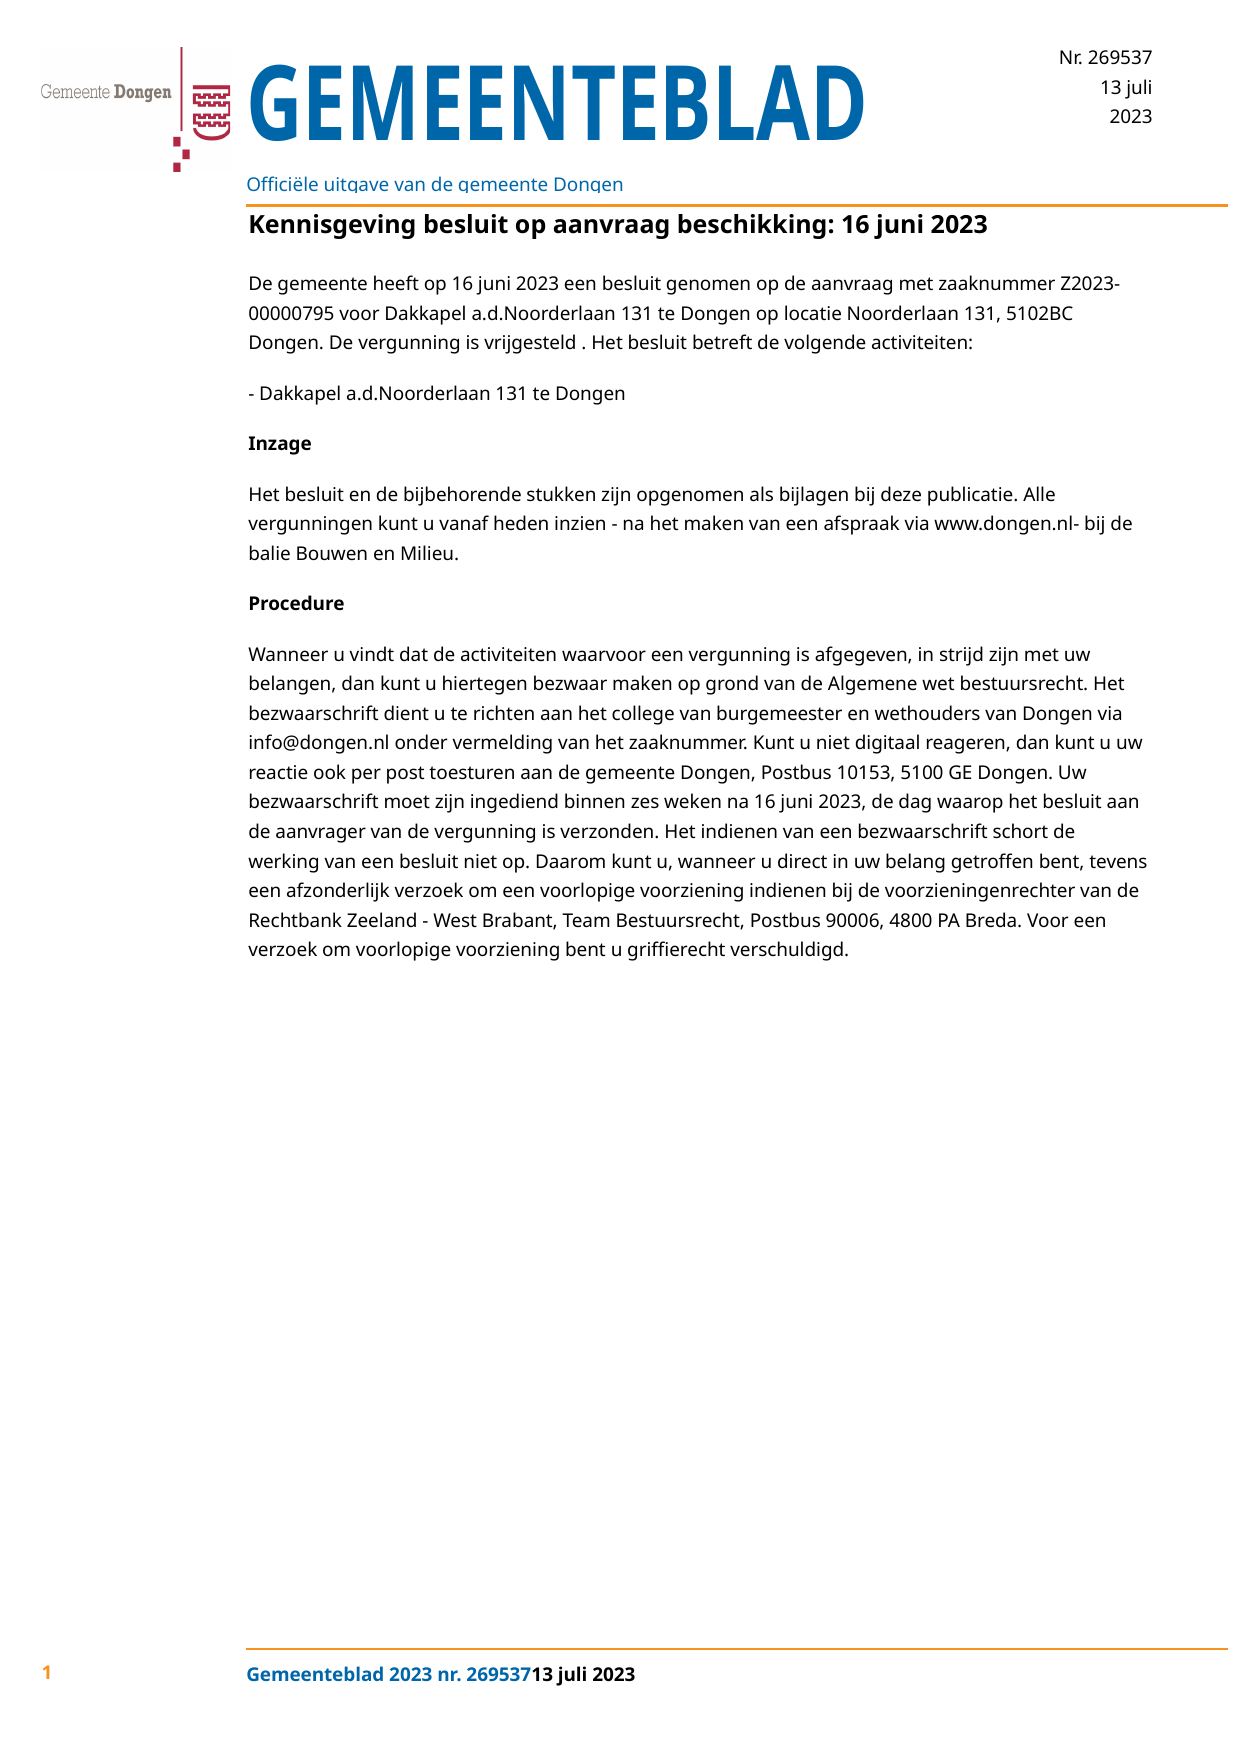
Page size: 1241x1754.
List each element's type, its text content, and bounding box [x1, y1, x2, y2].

text - Dakkapel a.d.Noorderlaan 131 te Dongen [248, 380, 1152, 406]
text Kennisgeving besluit op aanvraag beschikking: 16 juni 2023 [248, 207, 1152, 241]
text Procedure [248, 590, 1152, 616]
text Het besluit en de bijbehorende stukken zijn opgenomen als bijlagen bij deze publicatie. Alle vergunningen kunt u vanaf heden inzien - na het maken van een afspraak via www.dongen.nl- bij de balie Bouwen en Milieu. [248, 481, 1152, 566]
picture [41, 47, 231, 172]
text Inzage [248, 430, 1152, 456]
text De gemeente heeft op 16 juni 2023 een besluit genomen op de aanvraag met zaaknummer Z2023-00000795 voor Dakkapel a.d.Noorderlaan 131 te Dongen op locatie Noorderlaan 131, 5102BC Dongen. De vergunning is vrijgesteld . Het besluit betreft de volgende activiteiten: [248, 270, 1152, 355]
text Wanneer u vindt dat de activiteiten waarvoor een vergunning is afgegeven, in strijd zijn met uw belangen, dan kunt u hiertegen bezwaar maken op grond van de Algemene wet bestuursrecht. Het bezwaarschrift dient u te richten aan het college van burgemeester en wethouders van Dongen via info@dongen.nl onder vermelding van het zaaknummer. Kunt u niet digitaal reageren, dan kunt u uw reactie ook per post toesturen aan de gemeente Dongen, Postbus 10153, 5100 GE Dongen. Uw bezwaarschrift moet zijn ingediend binnen zes weken na 16 juni 2023, de dag waarop het besluit aan de aanvrager van de vergunning is verzonden. Het indienen van een bezwaarschrift schort de werking van een besluit niet op. Daarom kunt u, wanneer u direct in uw belang getroffen bent, tevens een afzonderlijk verzoek om een voorlopige voorziening indienen bij de voorzieningenrechter van de Rechtbank Zeeland - West Brabant, Team Bestuursrecht, Postbus 90006, 4800 PA Breda. Voor een verzoek om voorlopige voorziening bent u griffierecht verschuldigd. [248, 641, 1152, 962]
